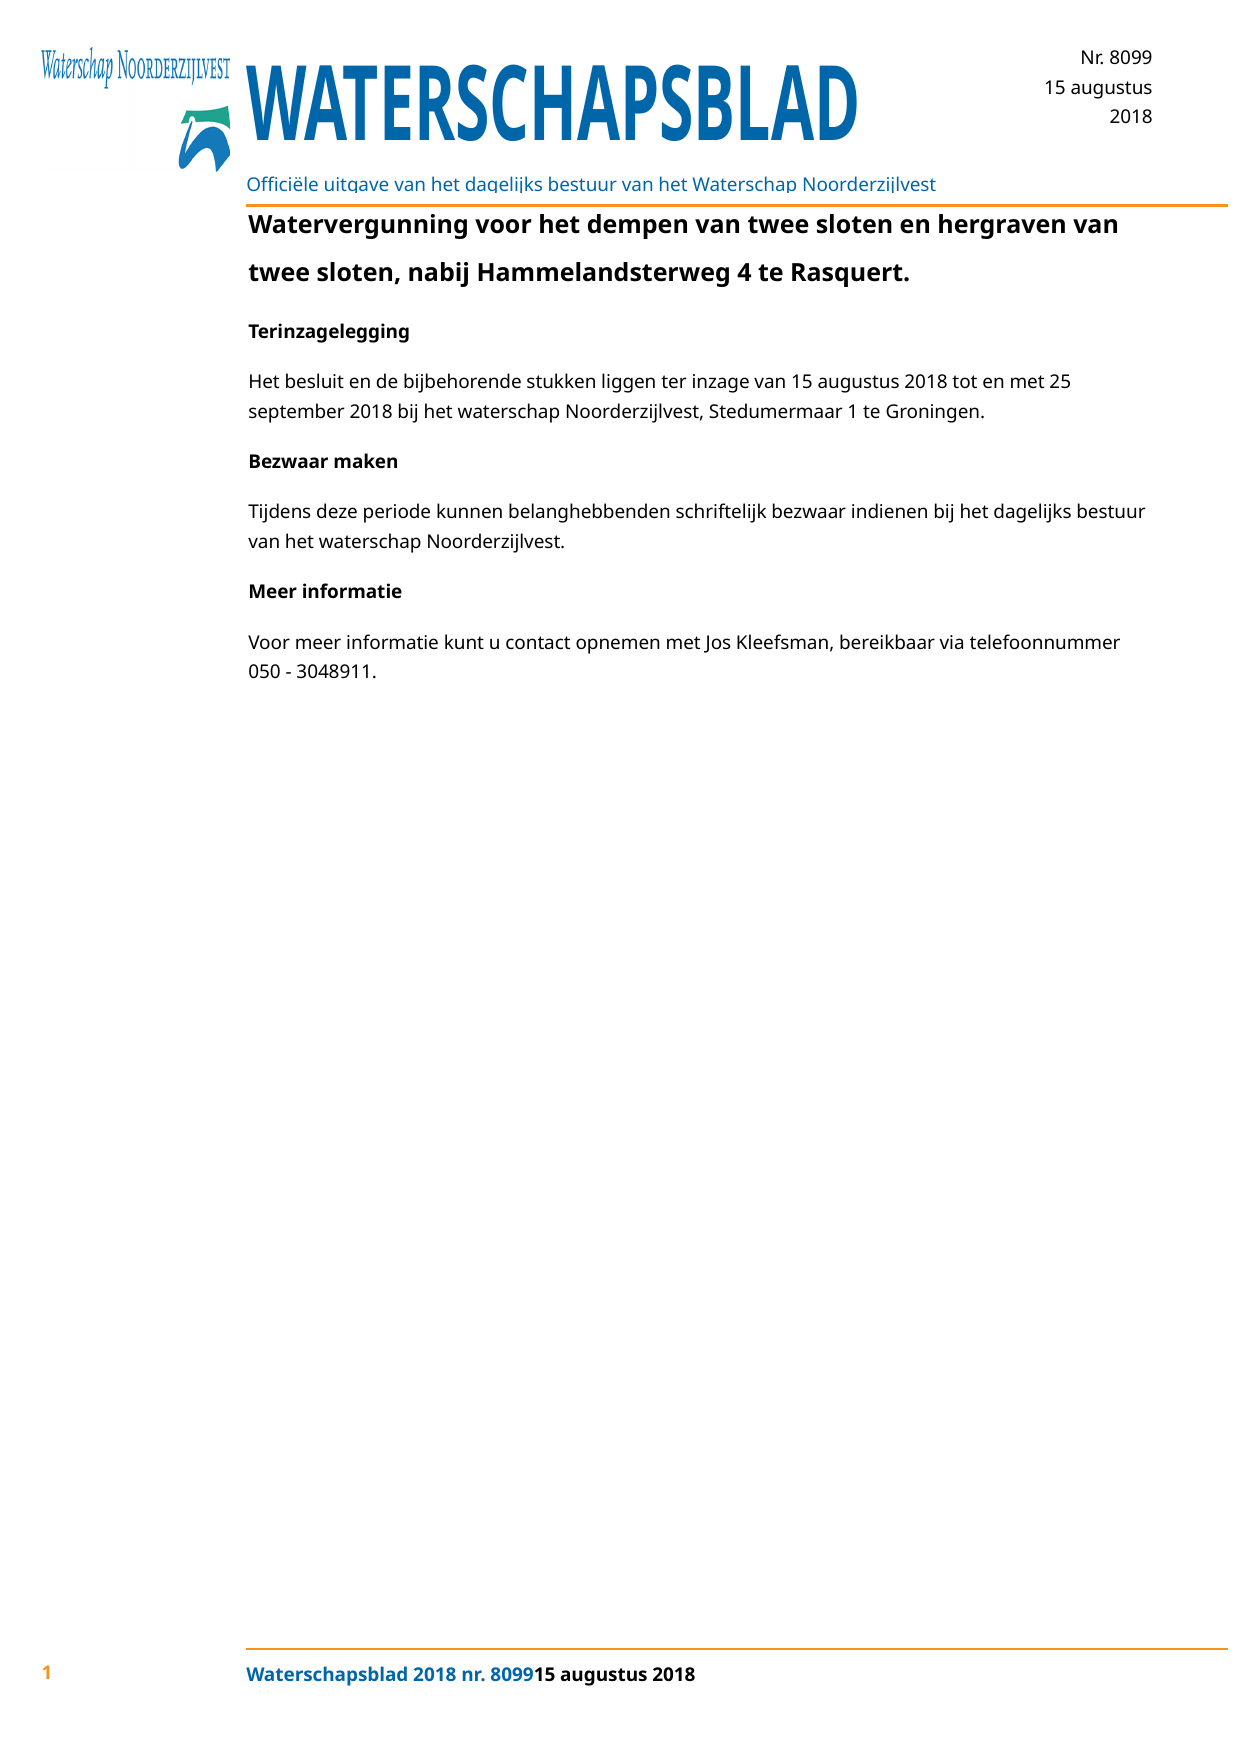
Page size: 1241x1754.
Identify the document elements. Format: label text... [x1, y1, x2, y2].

text Voor meer informatie kunt u contact opnemen met Jos Kleefsman, bereikbaar via telefoonnummer 050 - 3048911. [248, 629, 1152, 684]
text Het besluit en de bijbehorende stukken liggen ter inzage van 15 augustus 2018 tot en met 25 september 2018 bij het waterschap Noorderzijlvest, Stedumermaar 1 te Groningen. [248, 368, 1152, 424]
text Meer informatie [248, 579, 1152, 604]
text Tijdens deze periode kunnen belanghebbenden schriftelijk bezwaar indienen bij het dagelijks bestuur van het waterschap Noorderzijlvest. [248, 499, 1152, 554]
text Watervergunning voor het dempen van twee sloten en hergraven van twee sloten, nabij Hammelandsterweg 4 te Rasquert. [248, 207, 1152, 288]
picture [41, 47, 231, 172]
text Bezwaar maken [248, 448, 1152, 474]
text Terinzagelegging [248, 318, 1152, 344]
